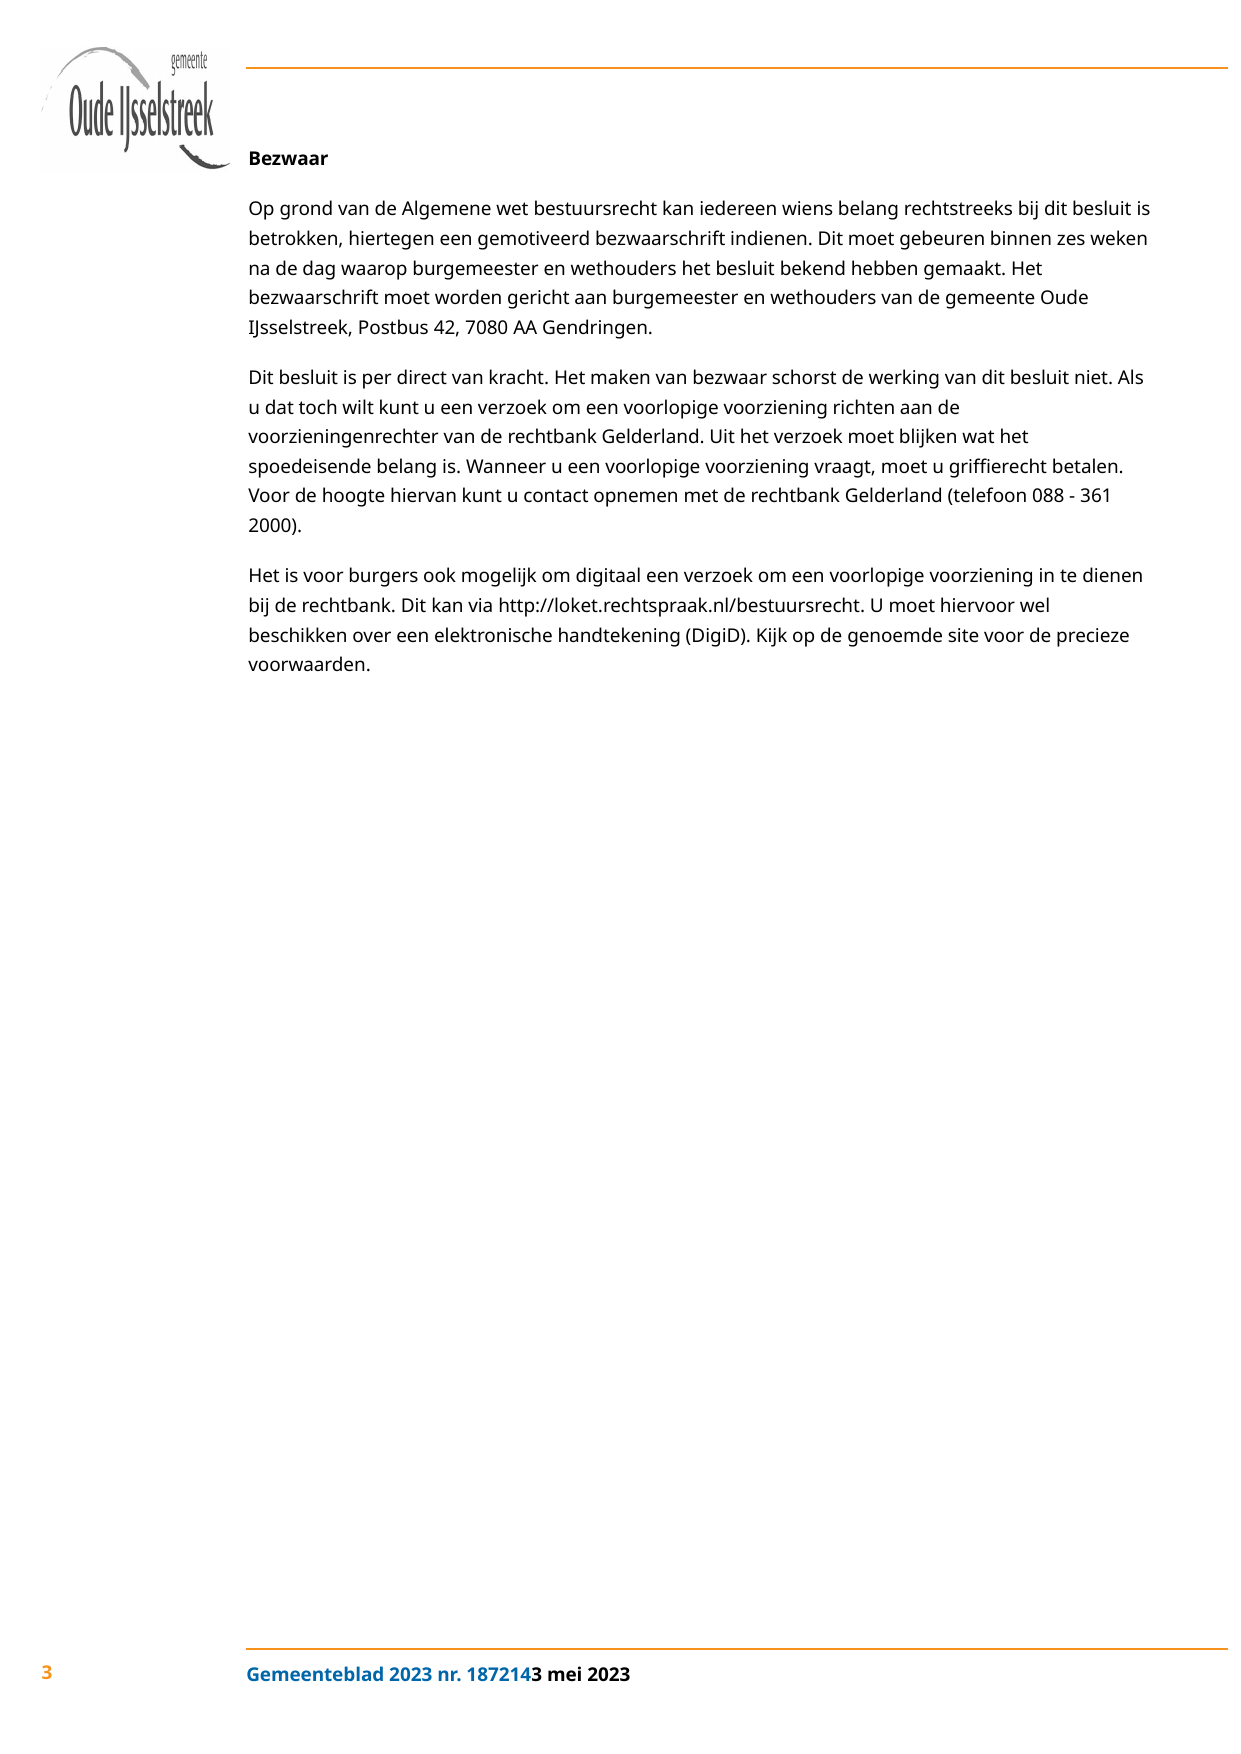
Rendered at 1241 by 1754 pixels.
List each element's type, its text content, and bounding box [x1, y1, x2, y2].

picture [41, 47, 231, 172]
text Op grond van de Algemene wet bestuursrecht kan iedereen wiens belang rechtstreeks bij dit besluit is betrokken, hiertegen een gemotiveerd bezwaarschrift indienen. Dit moet gebeuren binnen zes weken na de dag waarop burgemeester en wethouders het besluit bekend hebben gemaakt. Het bezwaarschrift moet worden gericht aan burgemeester en wethouders van de gemeente Oude IJsselstreek, Postbus 42, 7080 AA Gendringen. [248, 196, 1152, 340]
text Bezwaar [248, 145, 1152, 171]
text Het is voor burgers ook mogelijk om digitaal een verzoek om een voorlopige voorziening in te dienen bij de rechtbank. Dit kan via http://loket.rechtspraak.nl/bestuursrecht. U moet hiervoor wel beschikken over een elektronische handtekening (DigiD). Kijk op de genoemde site voor de precieze voorwaarden. [248, 563, 1152, 677]
text Dit besluit is per direct van kracht. Het maken van bezwaar schorst de werking van dit besluit niet. Als u dat toch wilt kunt u een verzoek om een voorlopige voorziening richten aan de voorzieningenrechter van de rechtbank Gelderland. Uit het verzoek moet blijken wat het spoedeisende belang is. Wanneer u een voorlopige voorziening vraagt, moet u griffierecht betalen. Voor de hoogte hiervan kunt u contact opnemen met de rechtbank Gelderland (telefoon 088 - 361 2000). [248, 364, 1152, 538]
